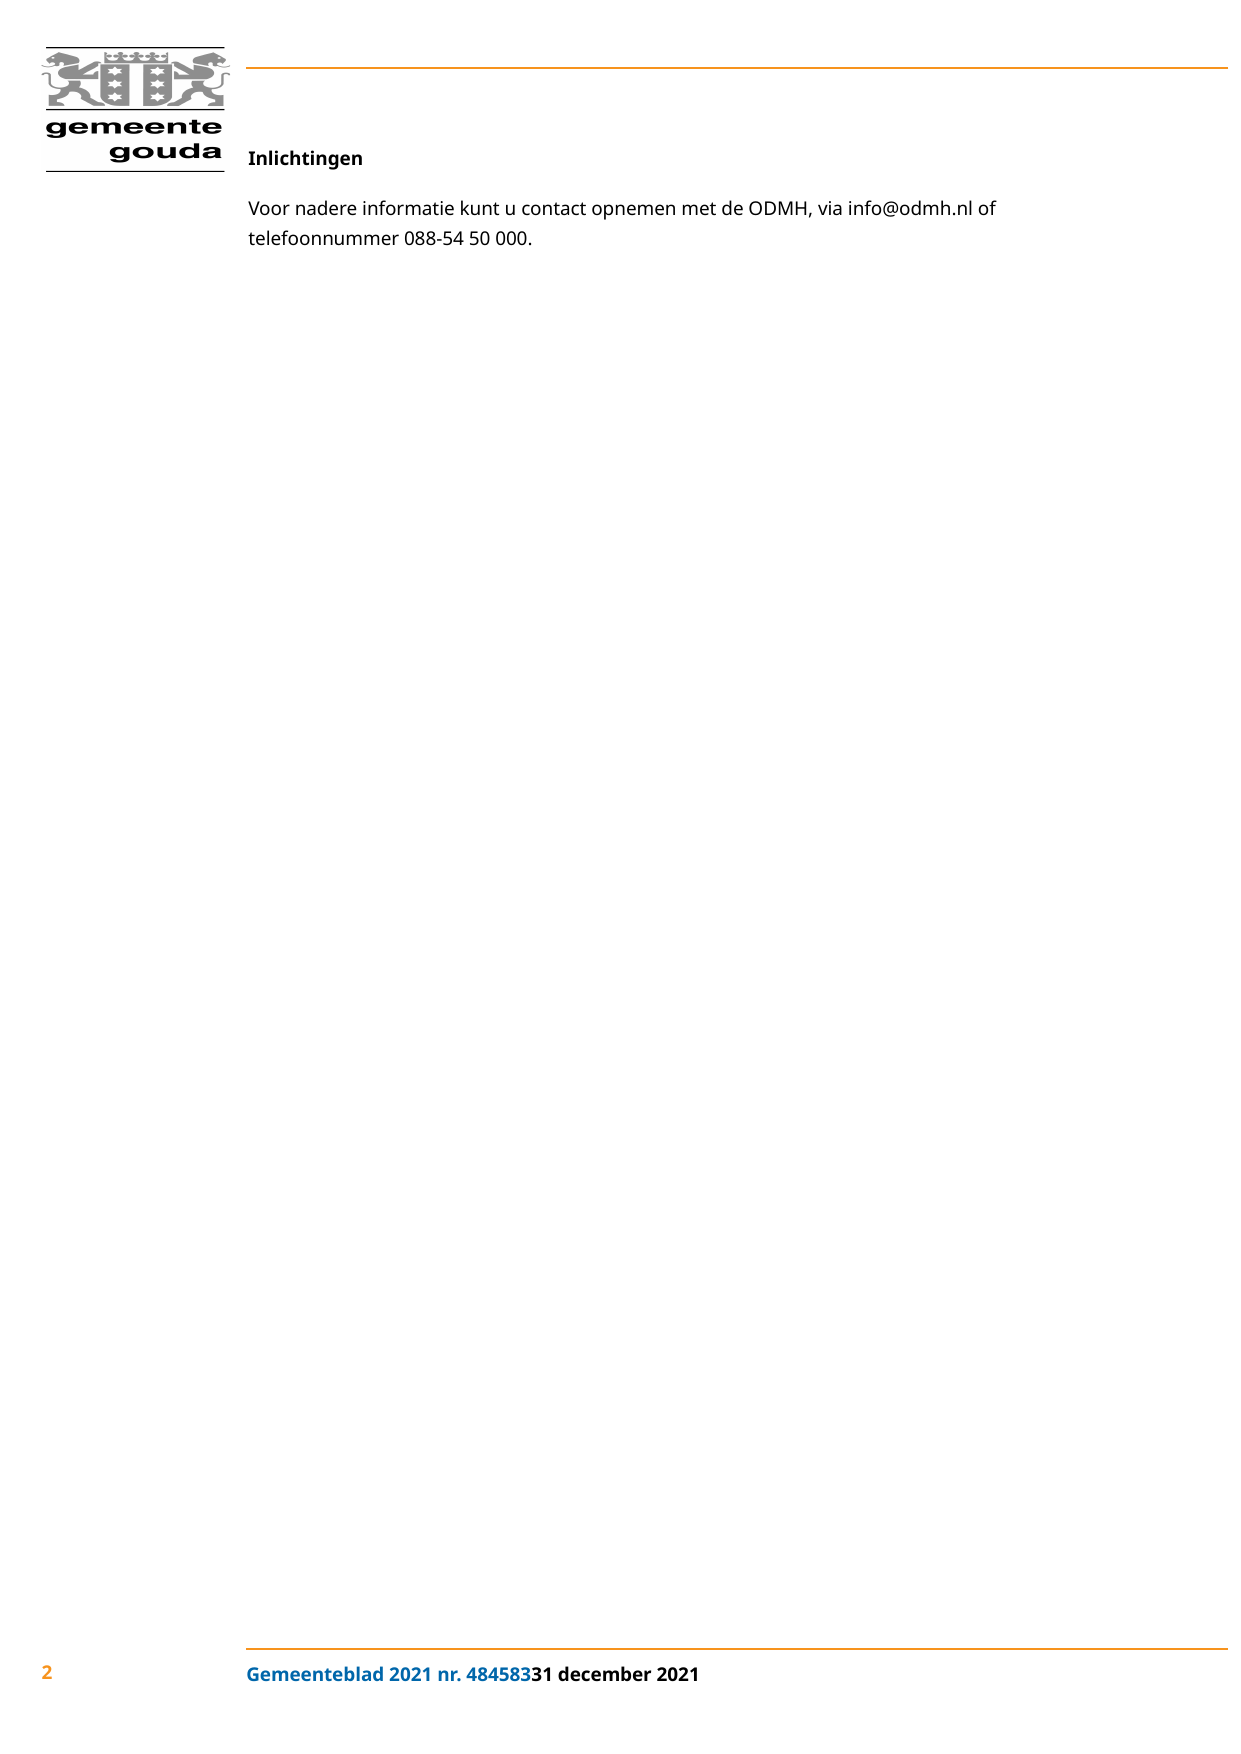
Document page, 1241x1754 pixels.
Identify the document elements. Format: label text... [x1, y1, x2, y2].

text Inlichtingen [248, 145, 1152, 171]
text Voor nadere informatie kunt u contact opnemen met de ODMH, via info@odmh.nl of telefoonnummer 088-54 50 000. [248, 196, 1152, 251]
picture [41, 47, 231, 172]
